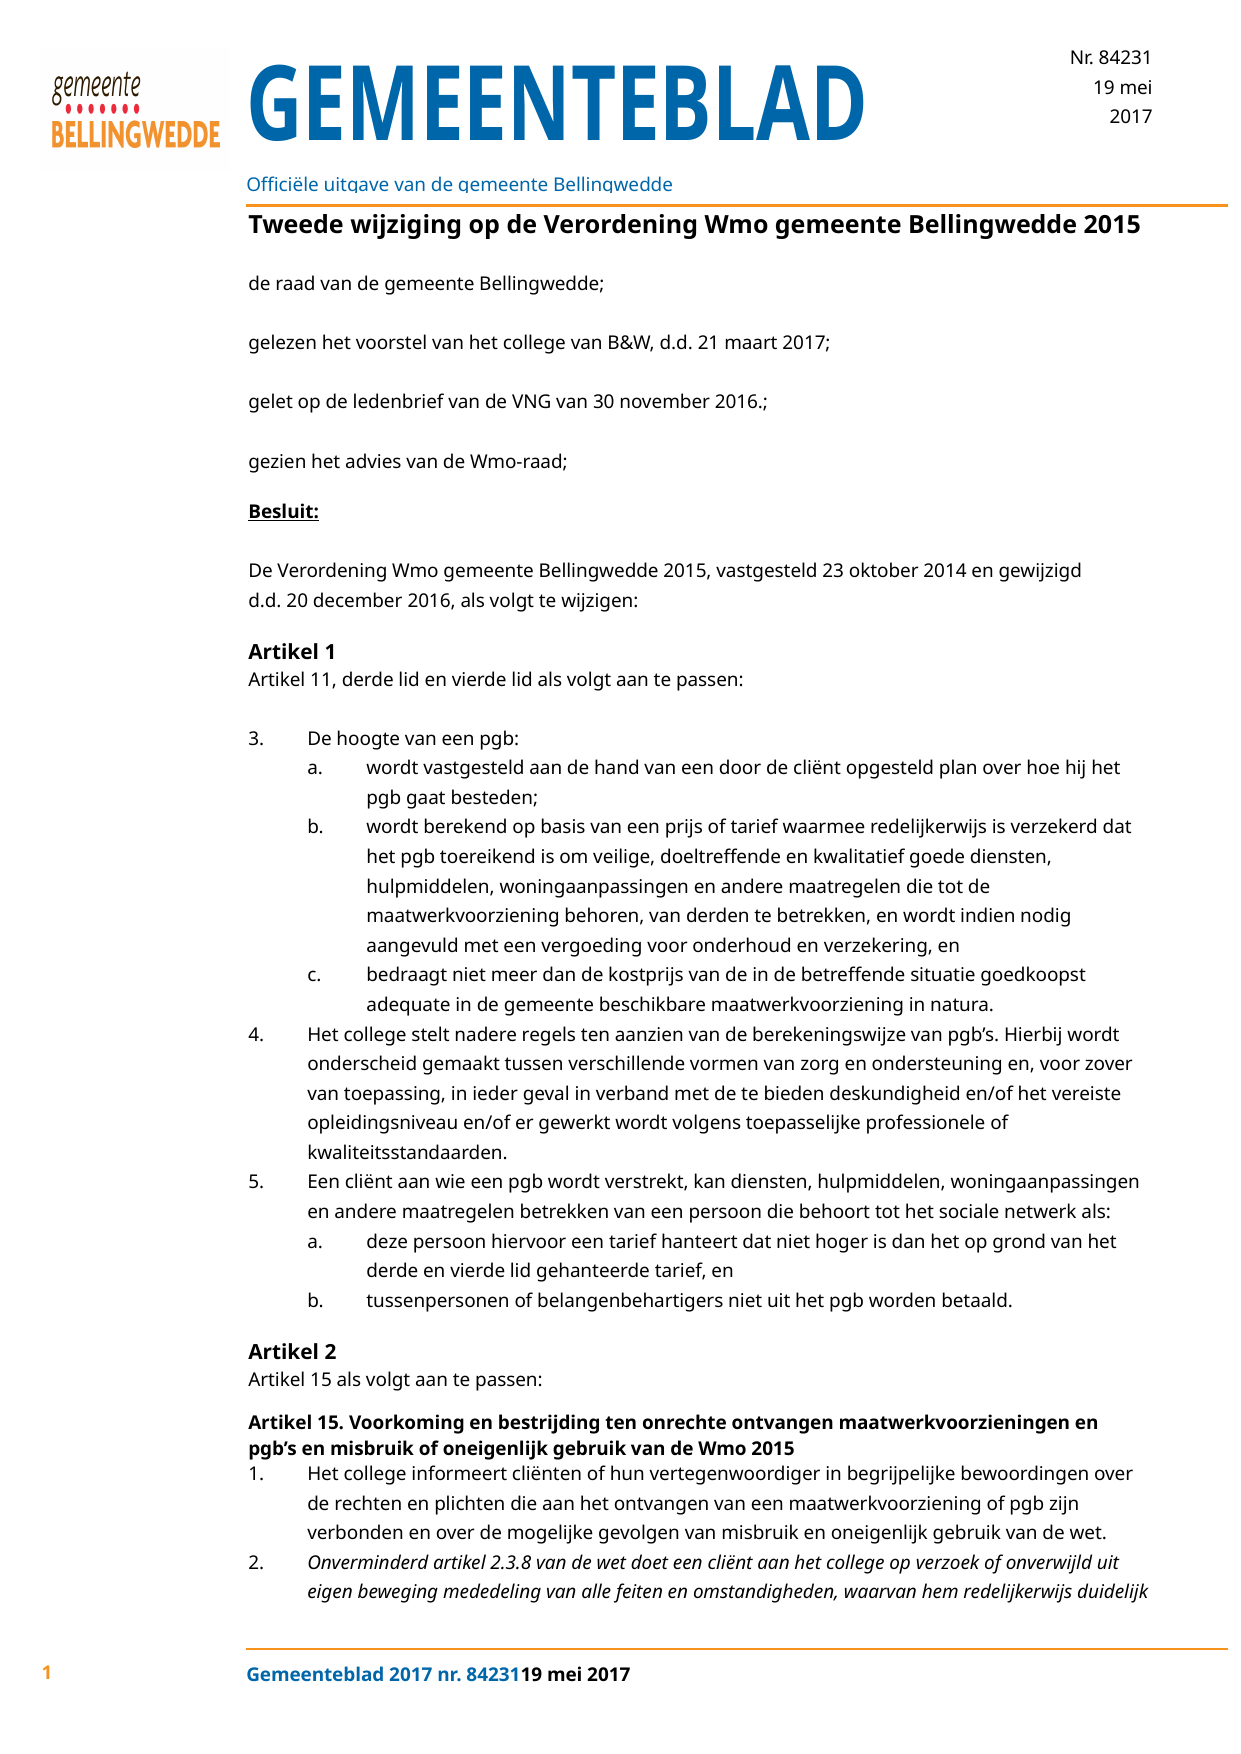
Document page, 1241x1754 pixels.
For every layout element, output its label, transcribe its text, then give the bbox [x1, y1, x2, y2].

list Het college informeert cliënten of hun vertegenwoordiger in begrijpelijke bewoordingen over de rechten en plichten die aan het ontvangen van een maatwerkvoorziening of pgb zijn verbonden en over de mogelijke gevolgen van misbruik en oneigenlijk gebruik van de wet. [248, 1460, 1152, 1545]
text Artikel 11, derde lid en vierde lid als volgt aan te passen: [248, 666, 1152, 691]
list Onverminderd artikel 2.3.8 van de wet doet een cliënt aan het college op verzoek of onverwijld uit eigen beweging mededeling van alle feiten en omstandigheden, waarvan hem redelijkerwijs duidelijk [248, 1549, 1152, 1604]
list Het college stelt nadere regels ten aanzien van de berekeningswijze van pgb’s. Hierbij wordt onderscheid gemaakt tussen verschillende vormen van zorg en ondersteuning en, voor zover van toepassing, in ieder geval in verband met de te bieden deskundigheid en/of het vereiste opleidingsniveau en/of er gewerkt wordt volgens toepasselijke professionele of kwaliteitsstandaarden. [248, 1021, 1152, 1165]
text Artikel 15 als volgt aan te passen: [248, 1366, 1152, 1392]
list Een cliënt aan wie een pgb wordt verstrekt, kan diensten, hulpmiddelen, woningaanpassingen en andere maatregelen betrekken van een persoon die behoort tot het sociale netwerk als: [248, 1169, 1152, 1224]
text de raad van de gemeente Bellingwedde; [248, 270, 1152, 296]
list wordt berekend op basis van een prijs of tarief waarmee redelijkerwijs is verzekerd dat het pgb toereikend is om veilige, doeltreffende en kwalitatief goede diensten, hulpmiddelen, woningaanpassingen en andere maatregelen die tot de maatwerkvoorziening behoren, van derden te betrekken, en wordt indien nodig aangevuld met een vergoeding voor onderhoud en verzekering, en [307, 814, 1152, 958]
list tussenpersonen of belangenbehartigers niet uit het pgb worden betaald. [307, 1287, 1152, 1313]
text gelezen het voorstel van het college van B&W, d.d. 21 maart 2017; [248, 329, 1152, 355]
list De hoogte van een pgb: [248, 725, 1152, 751]
text gelet op de ledenbrief van de VNG van 30 november 2016.; [248, 389, 1152, 414]
picture [41, 47, 231, 172]
text Artikel 2 [248, 1337, 1152, 1366]
text Besluit: [248, 498, 1152, 524]
list bedraagt niet meer dan de kostprijs van de in de betreffende situatie goedkoopst adequate in de gemeente beschikbare maatwerkvoorziening in natura. [307, 962, 1152, 1017]
text Artikel 1 [248, 637, 1152, 666]
list wordt vastgesteld aan de hand van een door de cliënt opgesteld plan over hoe hij het pgb gaat besteden; [307, 754, 1152, 810]
text gezien het advies van de Wmo-raad; [248, 448, 1152, 473]
text Tweede wijziging op de Verordening Wmo gemeente Bellingwedde 2015 [248, 207, 1152, 241]
list deze persoon hiervoor een tarief hanteert dat niet hoger is dan het op grond van het derde en vierde lid gehanteerde tarief, en [307, 1228, 1152, 1283]
text Artikel 15. Voorkoming en bestrijding ten onrechte ontvangen maatwerkvoorzieningen en pgb’s en misbruik of oneigenlijk gebruik van de Wmo 2015 [248, 1409, 1152, 1460]
text De Verordening Wmo gemeente Bellingwedde 2015, vastgesteld 23 oktober 2014 en gewijzigd d.d. 20 december 2016, als volgt te wijzigen: [248, 557, 1152, 613]
